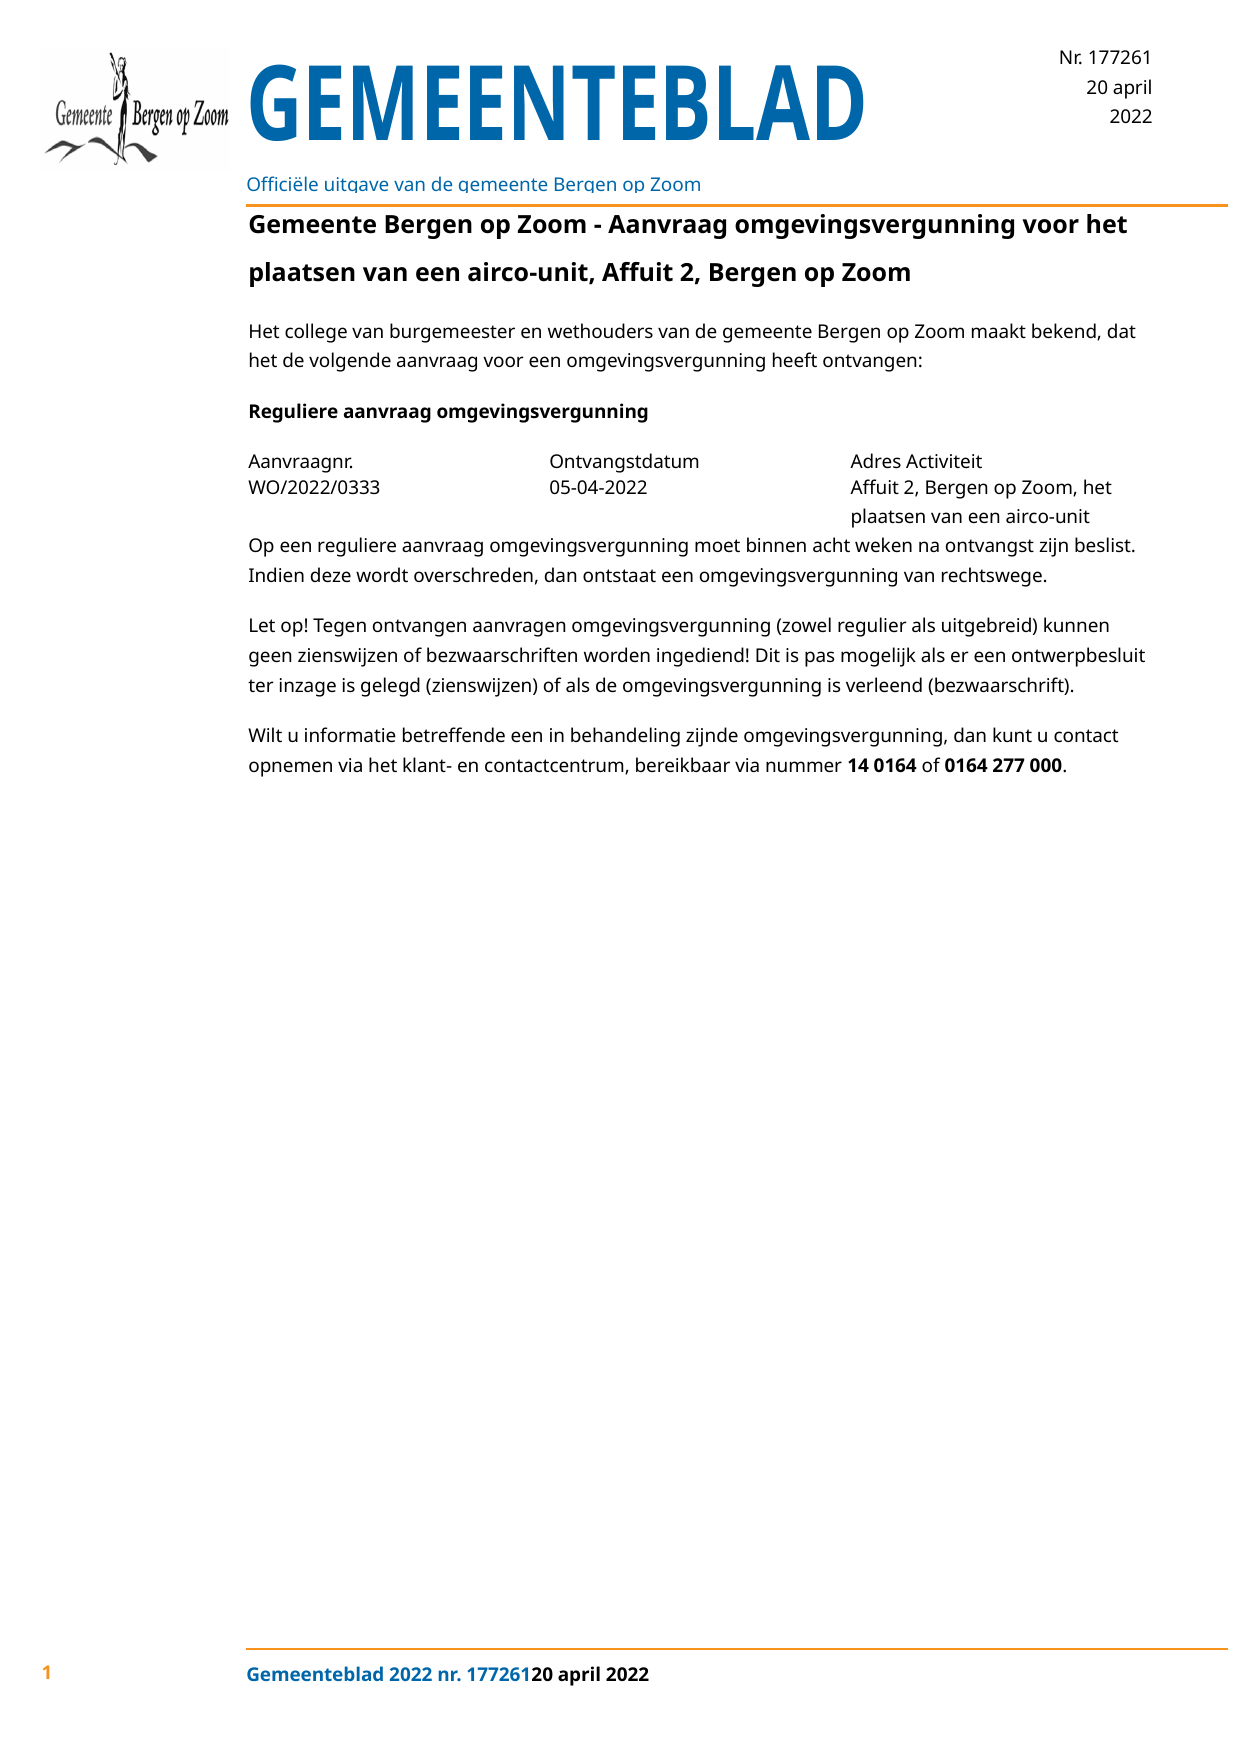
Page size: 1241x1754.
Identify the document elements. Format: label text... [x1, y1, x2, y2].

text Let op! Tegen ontvangen aanvragen omgevingsvergunning (zowel regulier als uitgebreid) kunnen geen zienswijzen of bezwaarschriften worden ingediend! Dit is pas mogelijk als er een ontwerpbesluit ter inzage is gelegd (zienswijzen) of als de omgevingsvergunning is verleend (bezwaarschrift). [248, 613, 1152, 698]
table_cell Affuit 2, Bergen op Zoom, het plaatsen van een airco-unit [850, 474, 1152, 529]
table_header Ontvangstdatum [549, 449, 850, 474]
text Wilt u informatie betreffende een in behandeling zijnde omgevingsvergunning, dan kunt u contact opnemen via het klant- en contactcentrum, bereikbaar via nummer 14 0164 of 0164 277 000. [248, 722, 1152, 778]
table_cell WO/2022/0333 [248, 474, 549, 529]
table_header Adres Activiteit [850, 449, 1152, 474]
text Op een reguliere aanvraag omgevingsvergunning moet binnen acht weken na ontvangst zijn beslist. Indien deze wordt overschreden, dan ontstaat een omgevingsvergunning van rechtswege. [248, 533, 1152, 588]
text Reguliere aanvraag omgevingsvergunning [248, 398, 1152, 424]
picture [41, 47, 231, 172]
table_cell 05-04-2022 [549, 474, 850, 529]
text Gemeente Bergen op Zoom - Aanvraag omgevingsvergunning voor het plaatsen van een airco-unit, Affuit 2, Bergen op Zoom [248, 207, 1152, 288]
text Het college van burgemeester en wethouders van de gemeente Bergen op Zoom maakt bekend, dat het de volgende aanvraag voor een omgevingsvergunning heeft ontvangen: [248, 318, 1152, 373]
table_header Aanvraagnr. [248, 449, 549, 474]
